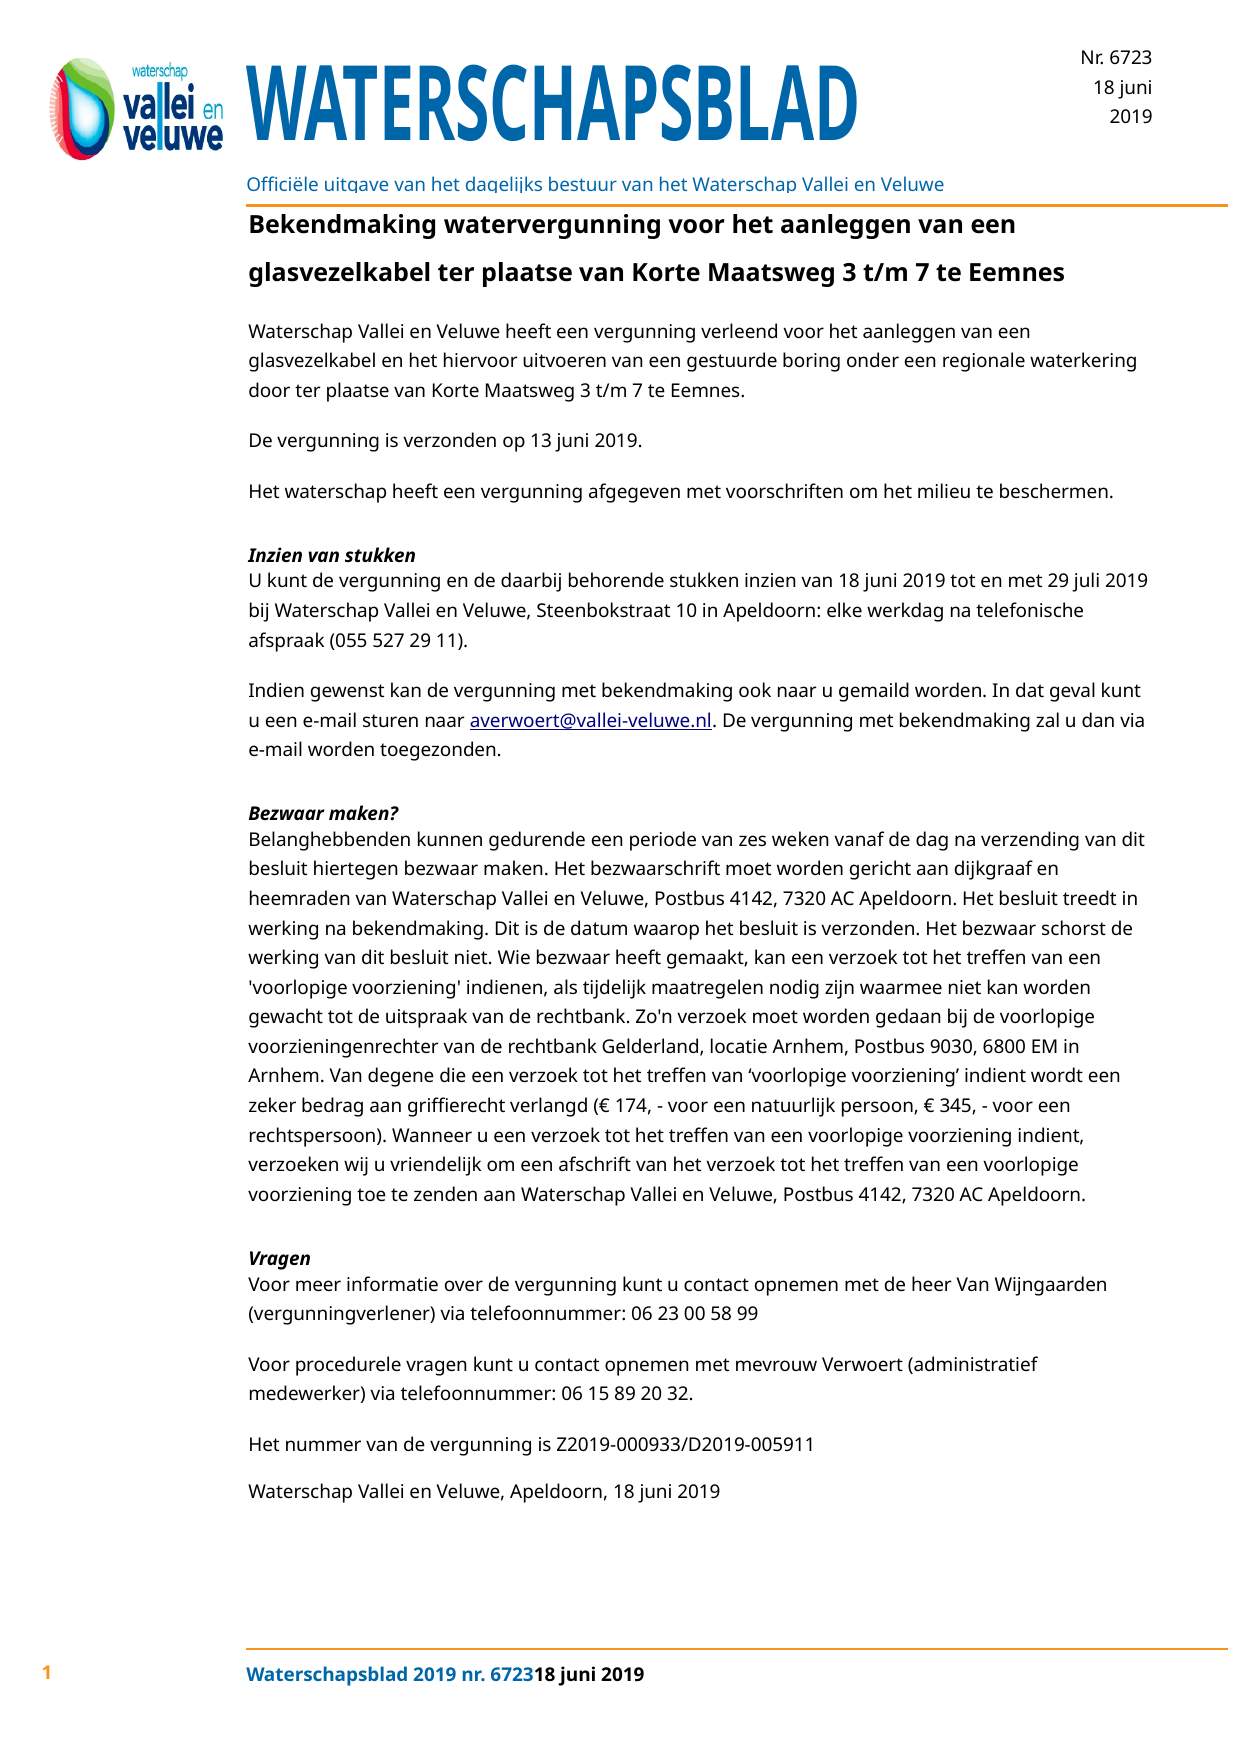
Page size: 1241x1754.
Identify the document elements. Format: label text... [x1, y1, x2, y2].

text Het waterschap heeft een vergunning afgegeven met voorschriften om het milieu te beschermen. [248, 478, 1152, 504]
text Voor meer informatie over de vergunning kunt u contact opnemen met de heer Van Wijngaarden (vergunningverlener) via telefoonnummer: 06 23 00 58 99 [248, 1271, 1152, 1326]
text Bekendmaking watervergunning voor het aanleggen van een glasvezelkabel ter plaatse van Korte Maatsweg 3 t/m 7 te Eemnes [248, 207, 1152, 288]
text Inzien van stukken [248, 542, 1152, 568]
text Voor procedurele vragen kunt u contact opnemen met mevrouw Verwoert (administratief medewerker) via telefoonnummer: 06 15 89 20 32. [248, 1351, 1152, 1406]
text Bezwaar maken? [248, 800, 1152, 826]
text Vragen [248, 1245, 1152, 1271]
text De vergunning is verzonden op 13 juni 2019. [248, 427, 1152, 453]
text Indien gewenst kan de vergunning met bekendmaking ook naar u gemaild worden. In dat geval kunt u een e-mail sturen naar averwoert@vallei-veluwe.nl. De vergunning met bekendmaking zal u dan via e-mail worden toegezonden. [248, 677, 1152, 762]
text Waterschap Vallei en Veluwe, Apeldoorn, 18 juni 2019 [248, 1478, 1152, 1504]
text Het nummer van de vergunning is Z2019-000933/D2019-005911 [248, 1431, 1152, 1456]
text Belanghebbenden kunnen gedurende een periode van zes weken vanaf de dag na verzending van dit besluit hiertegen bezwaar maken. Het bezwaarschrift moet worden gericht aan dijkgraaf en heemraden van Waterschap Vallei en Veluwe, Postbus 4142, 7320 AC Apeldoorn. Het besluit treedt in werking na bekendmaking. Dit is de datum waarop het besluit is verzonden. Het bezwaar schorst de werking van dit besluit niet. Wie bezwaar heeft gemaakt, kan een verzoek tot het treffen van een 'voorlopige voorziening' indienen, als tijdelijk maatregelen nodig zijn waarmee niet kan worden gewacht tot de uitspraak van de rechtbank. Zo'n verzoek moet worden gedaan bij de voorlopige voorzieningenrechter van de rechtbank Gelderland, locatie Arnhem, Postbus 9030, 6800 EM in Arnhem. Van degene die een verzoek tot het treffen van ‘voorlopige voorziening’ indient wordt een zeker bedrag aan griffierecht verlangd (€ 174, - voor een natuurlijk persoon, € 345, - voor een rechtspersoon). Wanneer u een verzoek tot het treffen van een voorlopige voorziening indient, verzoeken wij u vriendelijk om een afschrift van het verzoek tot het treffen van een voorlopige voorziening toe te zenden aan Waterschap Vallei en Veluwe, Postbus 4142, 7320 AC Apeldoorn. [248, 826, 1152, 1207]
text Waterschap Vallei en Veluwe heeft een vergunning verleend voor het aanleggen van een glasvezelkabel en het hiervoor uitvoeren van een gestuurde boring onder een regionale waterkering door ter plaatse van Korte Maatsweg 3 t/m 7 te Eemnes. [248, 318, 1152, 403]
picture [41, 47, 231, 172]
text U kunt de vergunning en de daarbij behorende stukken inzien van 18 juni 2019 tot en met 29 juli 2019 bij Waterschap Vallei en Veluwe, Steenbokstraat 10 in Apeldoorn: elke werkdag na telefonische afspraak (055 527 29 11). [248, 568, 1152, 652]
